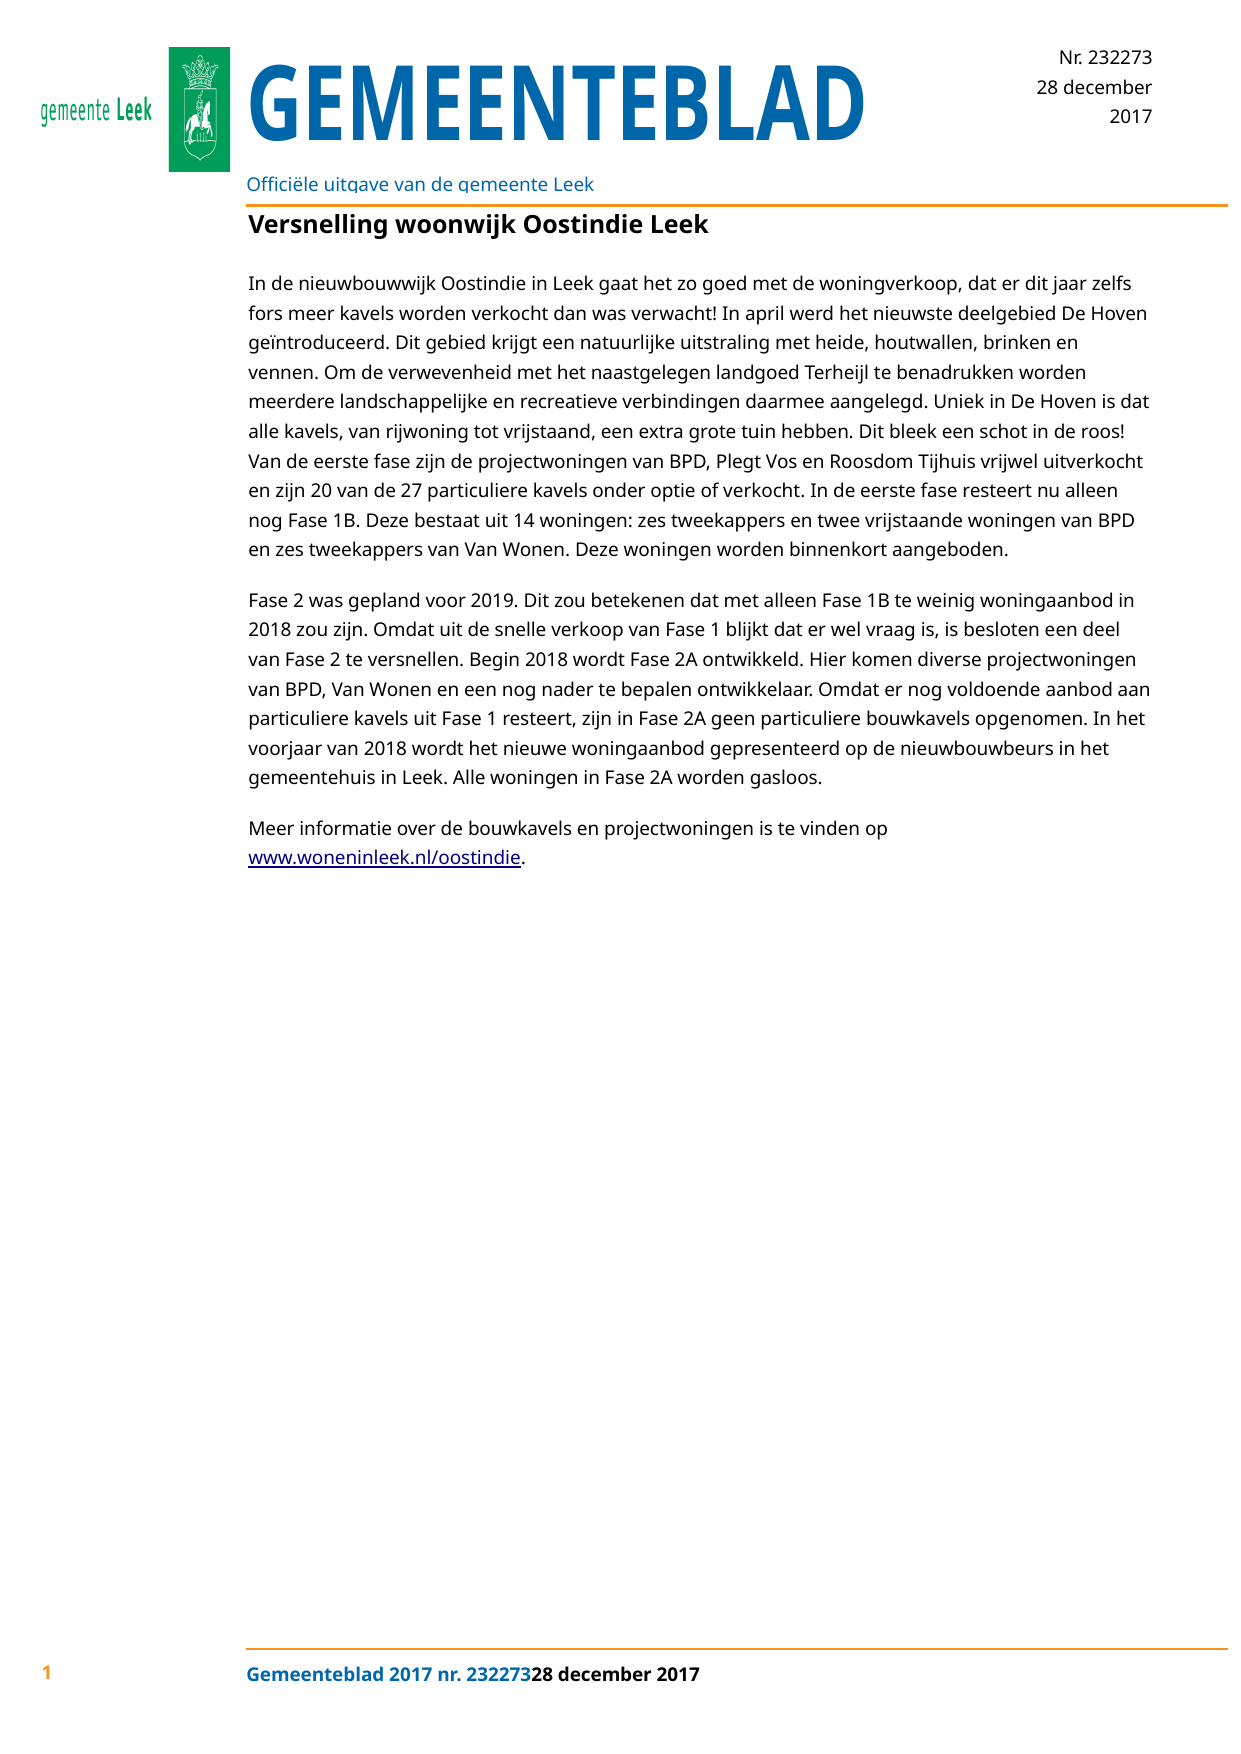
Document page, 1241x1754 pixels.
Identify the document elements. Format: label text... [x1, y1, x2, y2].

text In de nieuwbouwwijk Oostindie in Leek gaat het zo goed met de woningverkoop, dat er dit jaar zelfs fors meer kavels worden verkocht dan was verwacht! In april werd het nieuwste deelgebied De Hoven geïntroduceerd. Dit gebied krijgt een natuurlijke uitstraling met heide, houtwallen, brinken en vennen. Om de verwevenheid met het naastgelegen landgoed Terheijl te benadrukken worden meerdere landschappelijke en recreatieve verbindingen daarmee aangelegd. Uniek in De Hoven is dat alle kavels, van rijwoning tot vrijstaand, een extra grote tuin hebben. Dit bleek een schot in de roos! Van de eerste fase zijn de projectwoningen van BPD, Plegt Vos en Roosdom Tijhuis vrijwel uitverkocht en zijn 20 van de 27 particuliere kavels onder optie of verkocht. In de eerste fase resteert nu alleen nog Fase 1B. Deze bestaat uit 14 woningen: zes tweekappers en twee vrijstaande woningen van BPD en zes tweekappers van Van Wonen. Deze woningen worden binnenkort aangeboden. [248, 270, 1152, 562]
text Versnelling woonwijk Oostindie Leek [248, 207, 1152, 241]
text Meer informatie over de bouwkavels en projectwoningen is te vinden op www.woneninleek.nl/oostindie. [248, 815, 1152, 870]
text Fase 2 was gepland voor 2019. Dit zou betekenen dat met alleen Fase 1B te weinig woningaanbod in 2018 zou zijn. Omdat uit de snelle verkoop van Fase 1 blijkt dat er wel vraag is, is besloten een deel van Fase 2 te versnellen. Begin 2018 wordt Fase 2A ontwikkeld. Hier komen diverse projectwoningen van BPD, Van Wonen en een nog nader te bepalen ontwikkelaar. Omdat er nog voldoende aanbod aan particuliere kavels uit Fase 1 resteert, zijn in Fase 2A geen particuliere bouwkavels opgenomen. In het voorjaar van 2018 wordt het nieuwe woningaanbod gepresenteerd op de nieuwbouwbeurs in het gemeentehuis in Leek. Alle woningen in Fase 2A worden gasloos. [248, 587, 1152, 790]
picture [41, 47, 231, 172]
